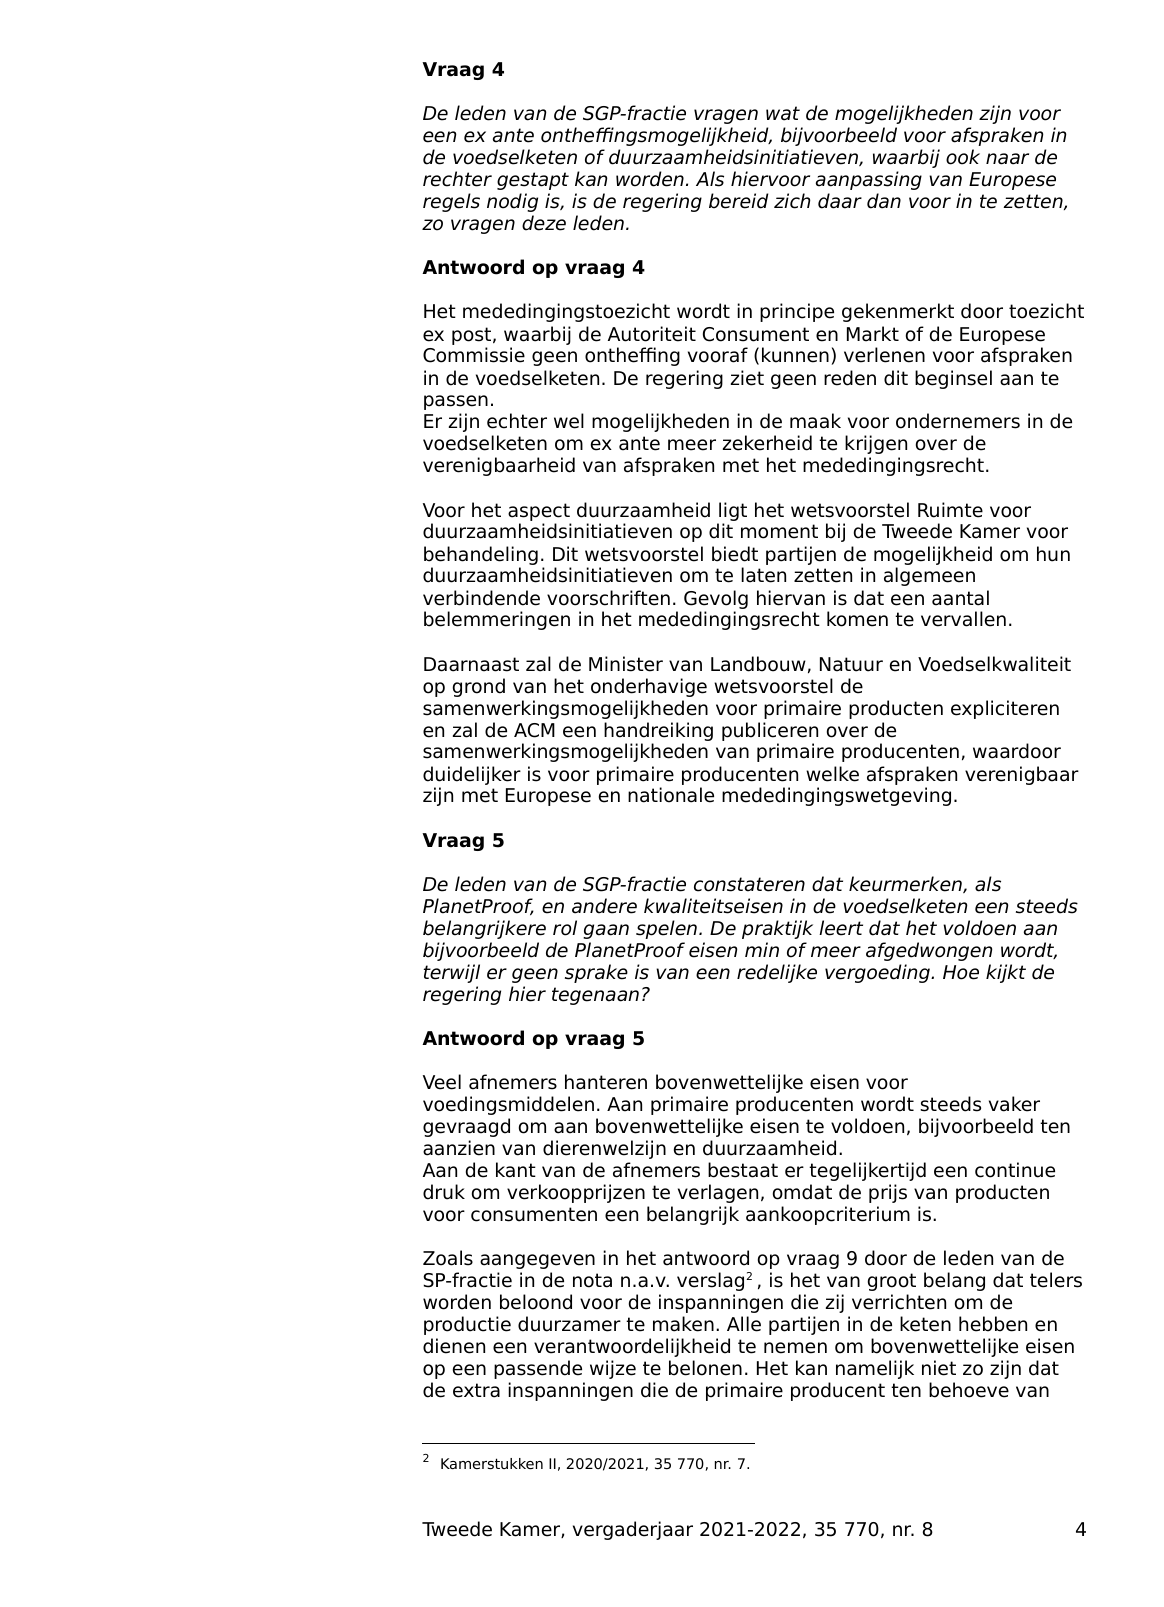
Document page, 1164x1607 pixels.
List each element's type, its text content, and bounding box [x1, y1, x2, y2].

subtitle Antwoord op vraag 4 [422, 257, 1087, 279]
text Daarnaast zal de Minister van Landbouw, Natuur en Voedselkwaliteit op grond van het onderhavige wetsvoorstel de samenwerkingsmogelijkheden voor primaire producten expliciteren en zal de ACM een handreiking publiceren over de samenwerkingsmogelijkheden van primaire producenten, waardoor duidelijker is voor primaire producenten welke afspraken verenigbaar zijn met Europese en nationale mededingingswetgeving. [422, 653, 1087, 807]
text Aan de kant van de afnemers bestaat er tegelijkertijd een continue druk om verkoopprijzen te verlagen, omdat de prijs van producten voor consumenten een belangrijk aankoopcriterium is. [422, 1160, 1087, 1226]
text Veel afnemers hanteren bovenwettelijke eisen voor voedingsmiddelen. Aan primaire producenten wordt steeds vaker gevraagd om aan bovenwettelijke eisen te voldoen, bijvoorbeeld ten aanzien van dierenwelzijn en duurzaamheid. [422, 1072, 1087, 1160]
text Voor het aspect duurzaamheid ligt het wetsvoorstel Ruimte voor duurzaamheidsinitiatieven op dit moment bij de Tweede Kamer voor behandeling. Dit wetsvoorstel biedt partijen de mogelijkheid om hun duurzaamheidsinitiatieven om te laten zetten in algemeen verbindende voorschriften. Gevolg hiervan is dat een aantal belemmeringen in het mededingingsrecht komen te vervallen. [422, 499, 1087, 631]
subtitle Vraag 5 [422, 829, 1087, 852]
text Kamerstukken II, 2020/2021, 35 770, nr. 7. [422, 1452, 1087, 1474]
subtitle Antwoord op vraag 5 [422, 1028, 1087, 1050]
text De leden van de SGP-fractie vragen wat de mogelijkheden zijn voor een ex ante ontheffingsmogelijkheid, bijvoorbeeld voor afspraken in de voedselketen of duurzaamheidsinitiatieven, waarbij ook naar de rechter gestapt kan worden. Als hiervoor aanpassing van Europese regels nodig is, is de regering bereid zich daar dan voor in te zetten, zo vragen deze leden. [422, 103, 1087, 235]
text Er zijn echter wel mogelijkheden in de maak voor ondernemers in de voedselketen om ex ante meer zekerheid te krijgen over de verenigbaarheid van afspraken met het mededingingsrecht. [422, 411, 1087, 477]
text Het mededingingstoezicht wordt in principe gekenmerkt door toezicht ex post, waarbij de Autoriteit Consument en Markt of de Europese Commissie geen ontheffing vooraf (kunnen) verlenen voor afspraken in de voedselketen. De regering ziet geen reden dit beginsel aan te passen. [422, 301, 1087, 411]
text Zoals aangegeven in het antwoord op vraag 9 door de leden van de SP-fractie in de nota n.a.v. verslag, is het van groot belang dat telers worden beloond voor de inspanningen die zij verrichten om de productie duurzamer te maken. Alle partijen in de keten hebben en dienen een verantwoordelijkheid te nemen om bovenwettelijke eisen op een passende wijze te belonen. Het kan namelijk niet zo zijn dat de extra inspanningen die de primaire producent ten behoeve van [422, 1248, 1087, 1402]
text De leden van de SGP-fractie constateren dat keurmerken, als PlanetProof, en andere kwaliteitseisen in de voedselketen een steeds belangrijkere rol gaan spelen. De praktijk leert dat het voldoen aan bijvoorbeeld de PlanetProof eisen min of meer afgedwongen wordt, terwijl er geen sprake is van een redelijke vergoeding. Hoe kijkt de regering hier tegenaan? [422, 874, 1087, 1006]
subtitle Vraag 4 [422, 59, 1087, 81]
